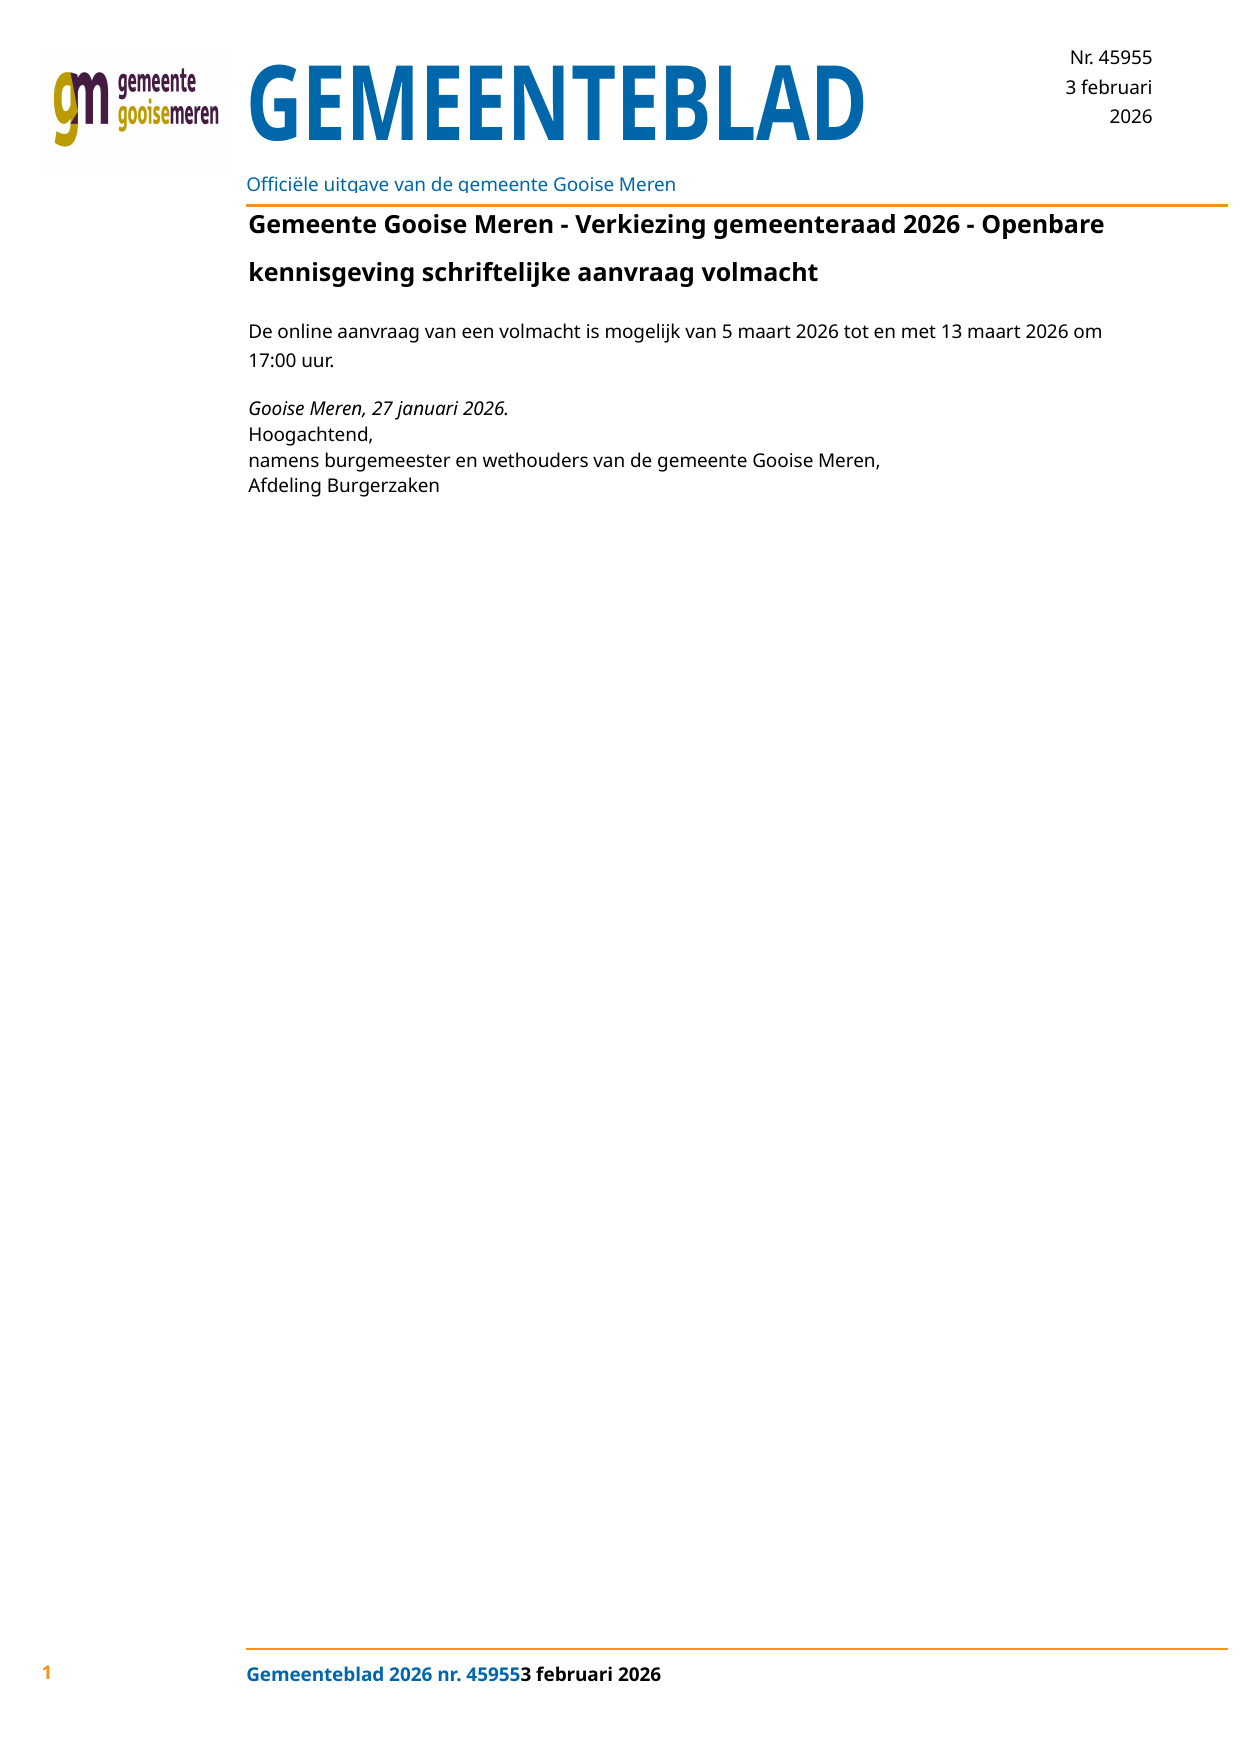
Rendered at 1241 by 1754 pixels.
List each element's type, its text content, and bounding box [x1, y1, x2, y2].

text Hoogachtend, [248, 421, 1152, 447]
text De online aanvraag van een volmacht is mogelijk van 5 maart 2026 tot en met 13 maart 2026 om 17:00 uur. [248, 318, 1152, 373]
text namens burgemeester en wethouders van de gemeente Gooise Meren, [248, 447, 1152, 472]
picture [41, 47, 231, 172]
text Gemeente Gooise Meren - Verkiezing gemeenteraad 2026 - Openbare kennisgeving schriftelijke aanvraag volmacht [248, 207, 1152, 288]
text Gooise Meren, 27 januari 2026. [248, 395, 1152, 421]
text Afdeling Burgerzaken [248, 472, 1152, 498]
